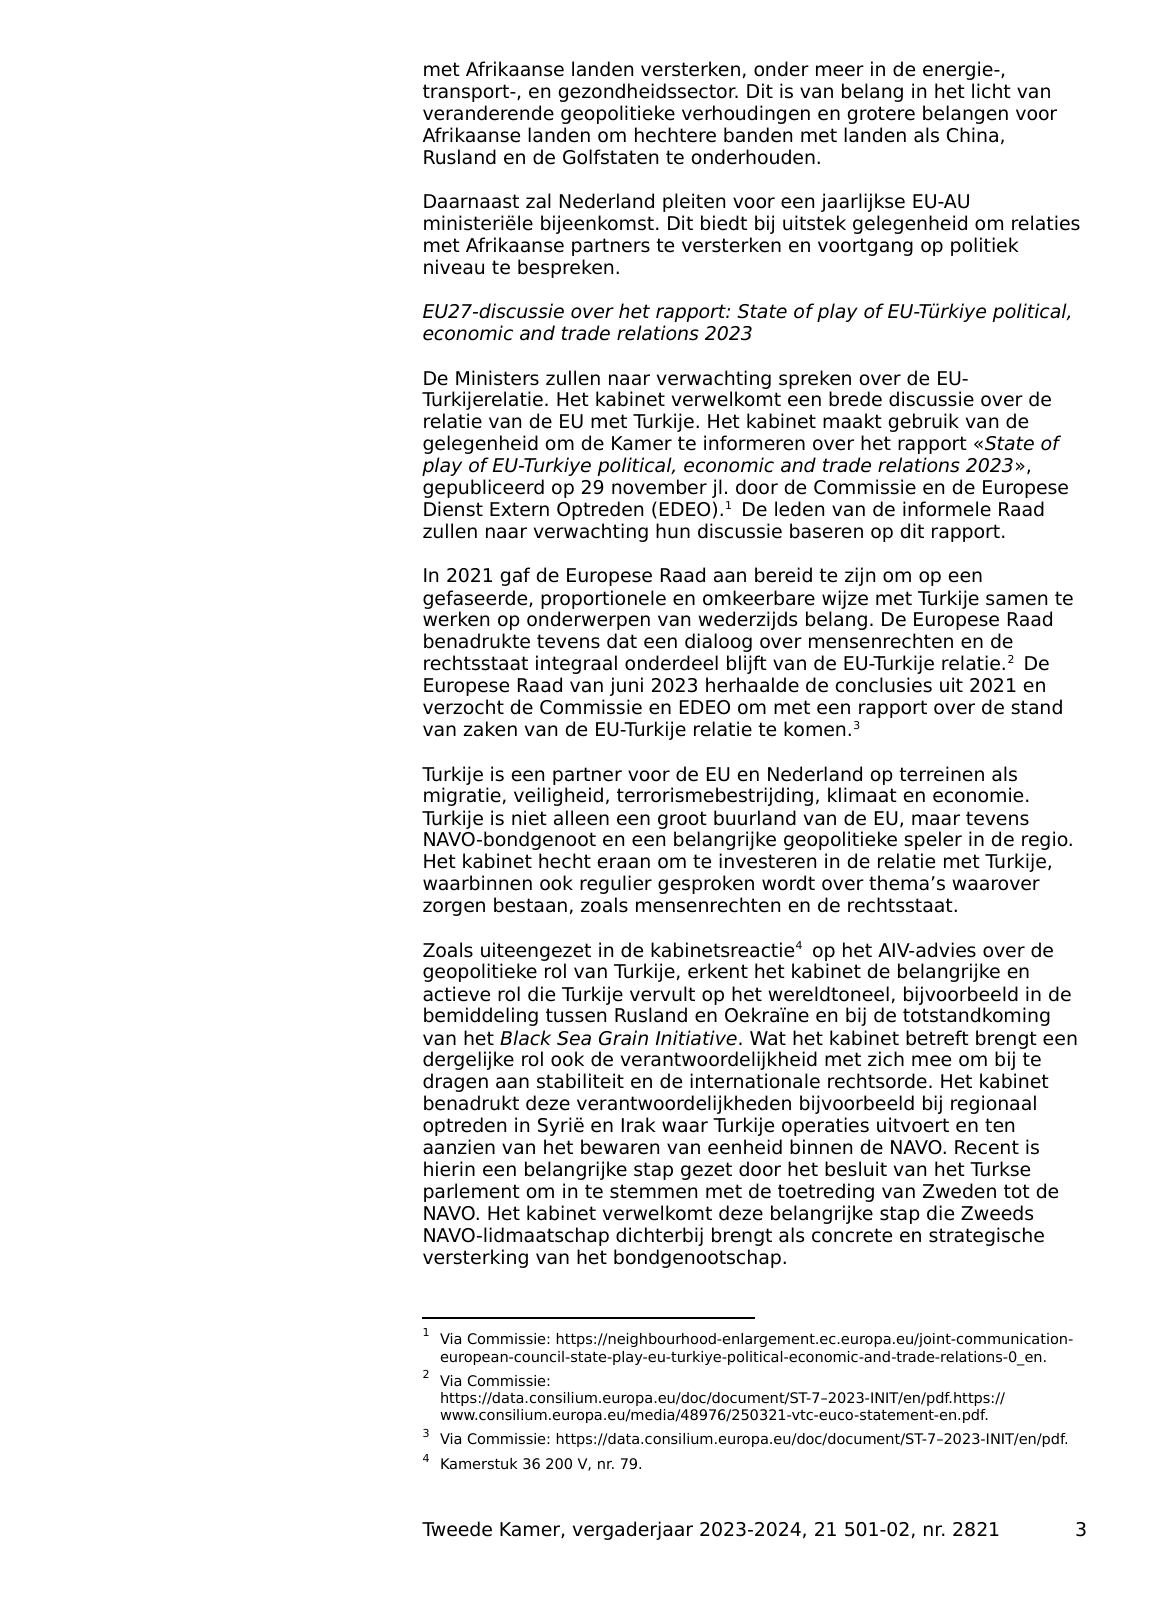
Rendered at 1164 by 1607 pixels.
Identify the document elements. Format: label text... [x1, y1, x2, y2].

text De Ministers zullen naar verwachting spreken over de EU-Turkijerelatie. Het kabinet verwelkomt een brede discussie over de relatie van de EU met Turkije. Het kabinet maakt gebruik van de gelegenheid om de Kamer te informeren over het rapport «State of play of EU-Turkiye political, economic and trade relations 2023», gepubliceerd op 29 november jl. door de Commissie en de Europese Dienst Extern Optreden (EDEO). De leden van de informele Raad zullen naar verwachting hun discussie baseren op dit rapport. [422, 367, 1087, 543]
text Via Commissie: https://neighbourhood-enlargement.ec.europa.eu/joint-communication-european-council-state-play-eu-turkiye-political-economic-and-trade-relations-0_en. [422, 1327, 1087, 1366]
text Daarnaast zal Nederland pleiten voor een jaarlijkse EU-AU ministeriële bijeenkomst. Dit biedt bij uitstek gelegenheid om relaties met Afrikaanse partners te versterken en voortgang op politiek niveau te bespreken. [422, 191, 1087, 279]
text Via Commissie: https://data.consilium.europa.eu/doc/document/ST-7–2023-INIT/en/pdf. [422, 1427, 1087, 1449]
text met Afrikaanse landen versterken, onder meer in de energie-, transport-, en gezondheidssector. Dit is van belang in het licht van veranderende geopolitieke verhoudingen en grotere belangen voor Afrikaanse landen om hechtere banden met landen als China, Rusland en de Golfstaten te onderhouden. [422, 59, 1087, 169]
text Via Commissie: https://data.consilium.europa.eu/doc/document/ST-7–2023-INIT/en/pdf.https://www.consilium.europa.eu/media/48976/250321-vtc-euco-statement-en.pdf. [422, 1368, 1087, 1424]
text Zoals uiteengezet in de kabinetsreactie op het AIV-advies over de geopolitieke rol van Turkije, erkent het kabinet de belangrijke en actieve rol die Turkije vervult op het wereldtoneel, bijvoorbeeld in de bemiddeling tussen Rusland en Oekraïne en bij de totstandkoming van het Black Sea Grain Initiative. Wat het kabinet betreft brengt een dergelijke rol ook de verantwoordelijkheid met zich mee om bij te dragen aan stabiliteit en de internationale rechtsorde. Het kabinet benadrukt deze verantwoordelijkheden bijvoorbeeld bij regionaal optreden in Syrië en Irak waar Turkije operaties uitvoert en ten aanzien van het bewaren van eenheid binnen de NAVO. Recent is hierin een belangrijke stap gezet door het besluit van het Turkse parlement om in te stemmen met de toetreding van Zweden tot de NAVO. Het kabinet verwelkomt deze belangrijke stap die Zweeds NAVO-lidmaatschap dichterbij brengt als concrete en strategische versterking van het bondgenootschap. [422, 939, 1087, 1269]
text Kamerstuk 36 200 V, nr. 79. [422, 1452, 1087, 1474]
text In 2021 gaf de Europese Raad aan bereid te zijn om op een gefaseerde, proportionele en omkeerbare wijze met Turkije samen te werken op onderwerpen van wederzijds belang. De Europese Raad benadrukte tevens dat een dialoog over mensenrechten en de rechtsstaat integraal onderdeel blijft van de EU-Turkije relatie. De Europese Raad van juni 2023 herhaalde de conclusies uit 2021 en verzocht de Commissie en EDEO om met een rapport over de stand van zaken van de EU-Turkije relatie te komen. [422, 565, 1087, 741]
text Turkije is een partner voor de EU en Nederland op terreinen als migratie, veiligheid, terrorismebestrijding, klimaat en economie. Turkije is niet alleen een groot buurland van de EU, maar tevens NAVO-bondgenoot en een belangrijke geopolitieke speler in de regio. Het kabinet hecht eraan om te investeren in de relatie met Turkije, waarbinnen ook regulier gesproken wordt over thema’s waarover zorgen bestaan, zoals mensenrechten en de rechtsstaat. [422, 763, 1087, 917]
subtitle EU27-discussie over het rapport: State of play of EU-Türkiye political, economic and trade relations 2023 [422, 301, 1087, 345]
